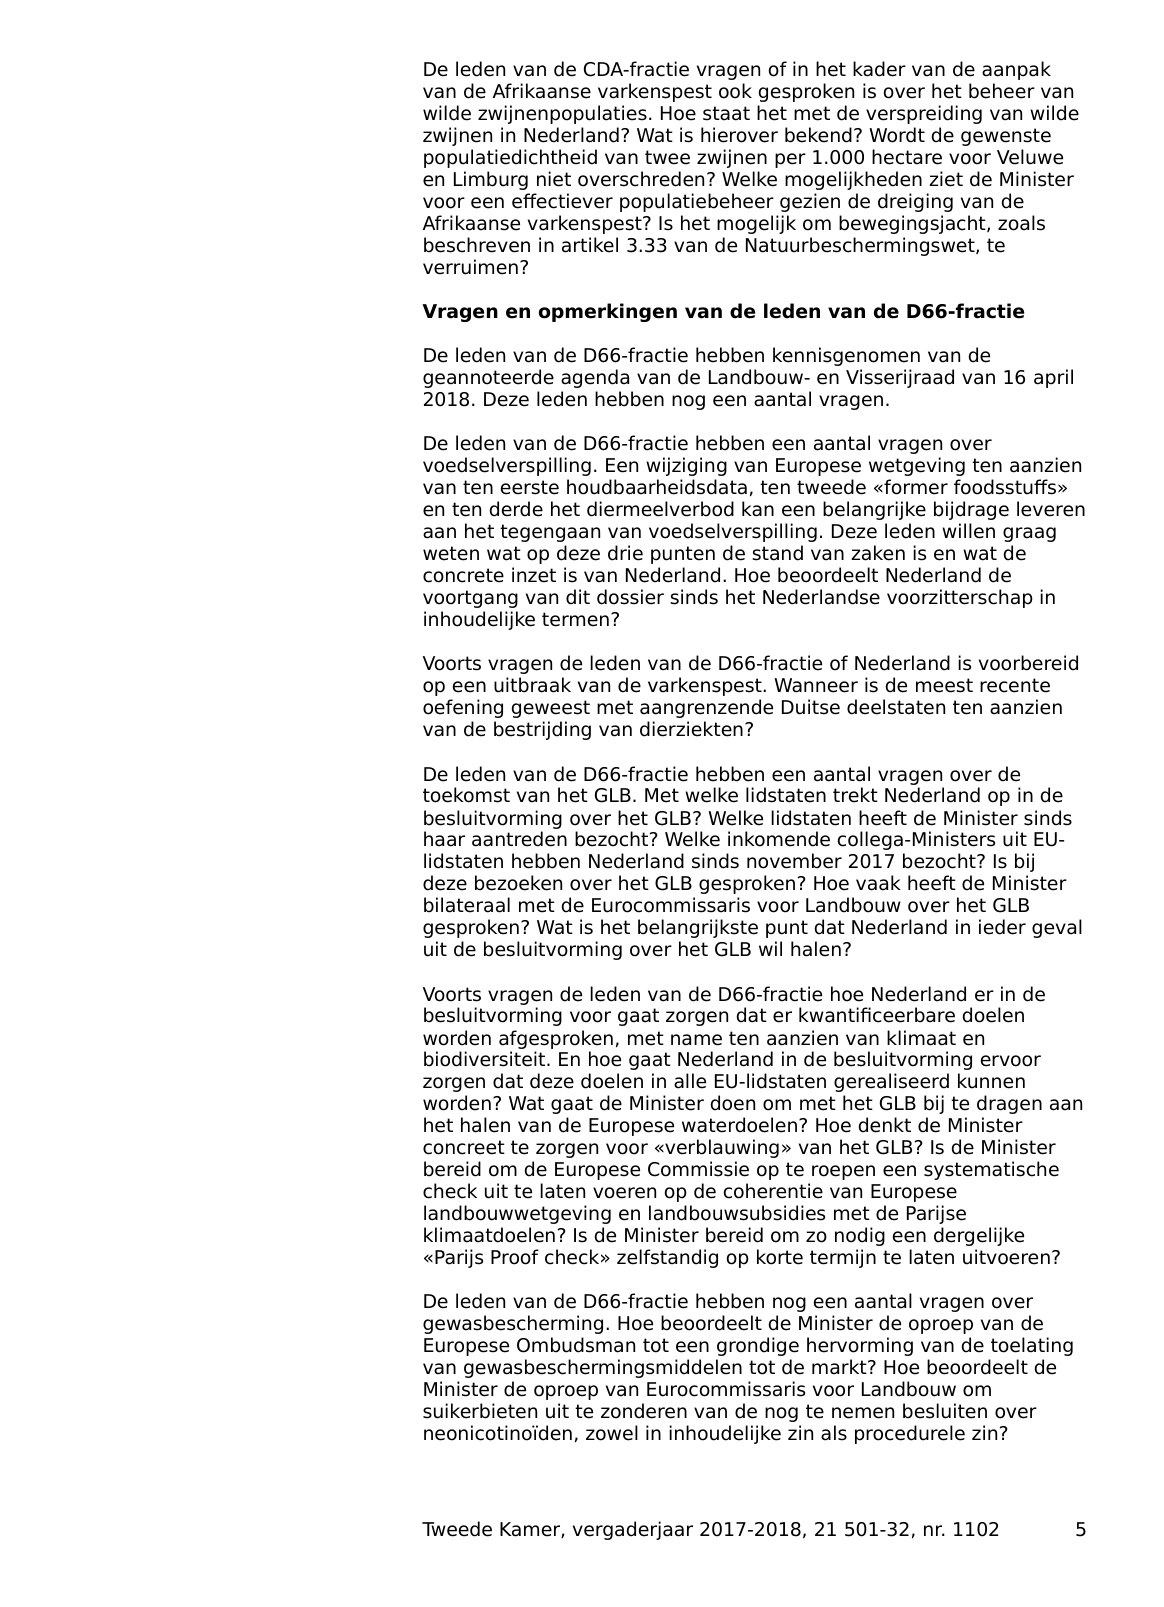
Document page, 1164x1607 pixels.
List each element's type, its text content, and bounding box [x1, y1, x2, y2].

text De leden van de D66-fractie hebben nog een aantal vragen over gewasbescherming. Hoe beoordeelt de Minister de oproep van de Europese Ombudsman tot een grondige hervorming van de toelating van gewasbeschermingsmiddelen tot de markt? Hoe beoordeelt de Minister de oproep van Eurocommissaris voor Landbouw om suikerbieten uit te zonderen van de nog te nemen besluiten over neonicotinoïden, zowel in inhoudelijke zin als procedurele zin? [422, 1291, 1087, 1445]
text De leden van de CDA-fractie vragen of in het kader van de aanpak van de Afrikaanse varkenspest ook gesproken is over het beheer van wilde zwijnenpopulaties. Hoe staat het met de verspreiding van wilde zwijnen in Nederland? Wat is hierover bekend? Wordt de gewenste populatiedichtheid van twee zwijnen per 1.000 hectare voor Veluwe en Limburg niet overschreden? Welke mogelijkheden ziet de Minister voor een effectiever populatiebeheer gezien de dreiging van de Afrikaanse varkenspest? Is het mogelijk om bewegingsjacht, zoals beschreven in artikel 3.33 van de Natuurbeschermingswet, te verruimen? [422, 59, 1087, 279]
subtitle Vragen en opmerkingen van de leden van de D66-fractie [422, 301, 1087, 323]
text Voorts vragen de leden van de D66-fractie hoe Nederland er in de besluitvorming voor gaat zorgen dat er kwantificeerbare doelen worden afgesproken, met name ten aanzien van klimaat en biodiversiteit. En hoe gaat Nederland in de besluitvorming ervoor zorgen dat deze doelen in alle EU-lidstaten gerealiseerd kunnen worden? Wat gaat de Minister doen om met het GLB bij te dragen aan het halen van de Europese waterdoelen? Hoe denkt de Minister concreet te zorgen voor «verblauwing» van het GLB? Is de Minister bereid om de Europese Commissie op te roepen een systematische check uit te laten voeren op de coherentie van Europese landbouwwetgeving en landbouwsubsidies met de Parijse klimaatdoelen? Is de Minister bereid om zo nodig een dergelijke «Parijs Proof check» zelfstandig op korte termijn te laten uitvoeren? [422, 983, 1087, 1269]
text De leden van de D66-fractie hebben een aantal vragen over voedselverspilling. Een wijziging van Europese wetgeving ten aanzien van ten eerste houdbaarheidsdata, ten tweede «former foodsstuffs» en ten derde het diermeelverbod kan een belangrijke bijdrage leveren aan het tegengaan van voedselverspilling. Deze leden willen graag weten wat op deze drie punten de stand van zaken is en wat de concrete inzet is van Nederland. Hoe beoordeelt Nederland de voortgang van dit dossier sinds het Nederlandse voorzitterschap in inhoudelijke termen? [422, 433, 1087, 631]
text De leden van de D66-fractie hebben een aantal vragen over de toekomst van het GLB. Met welke lidstaten trekt Nederland op in de besluitvorming over het GLB? Welke lidstaten heeft de Minister sinds haar aantreden bezocht? Welke inkomende collega-Ministers uit EU-lidstaten hebben Nederland sinds november 2017 bezocht? Is bij deze bezoeken over het GLB gesproken? Hoe vaak heeft de Minister bilateraal met de Eurocommissaris voor Landbouw over het GLB gesproken? Wat is het belangrijkste punt dat Nederland in ieder geval uit de besluitvorming over het GLB wil halen? [422, 763, 1087, 961]
text De leden van de D66-fractie hebben kennisgenomen van de geannoteerde agenda van de Landbouw- en Visserijraad van 16 april 2018. Deze leden hebben nog een aantal vragen. [422, 345, 1087, 411]
text Voorts vragen de leden van de D66-fractie of Nederland is voorbereid op een uitbraak van de varkenspest. Wanneer is de meest recente oefening geweest met aangrenzende Duitse deelstaten ten aanzien van de bestrijding van dierziekten? [422, 653, 1087, 741]
